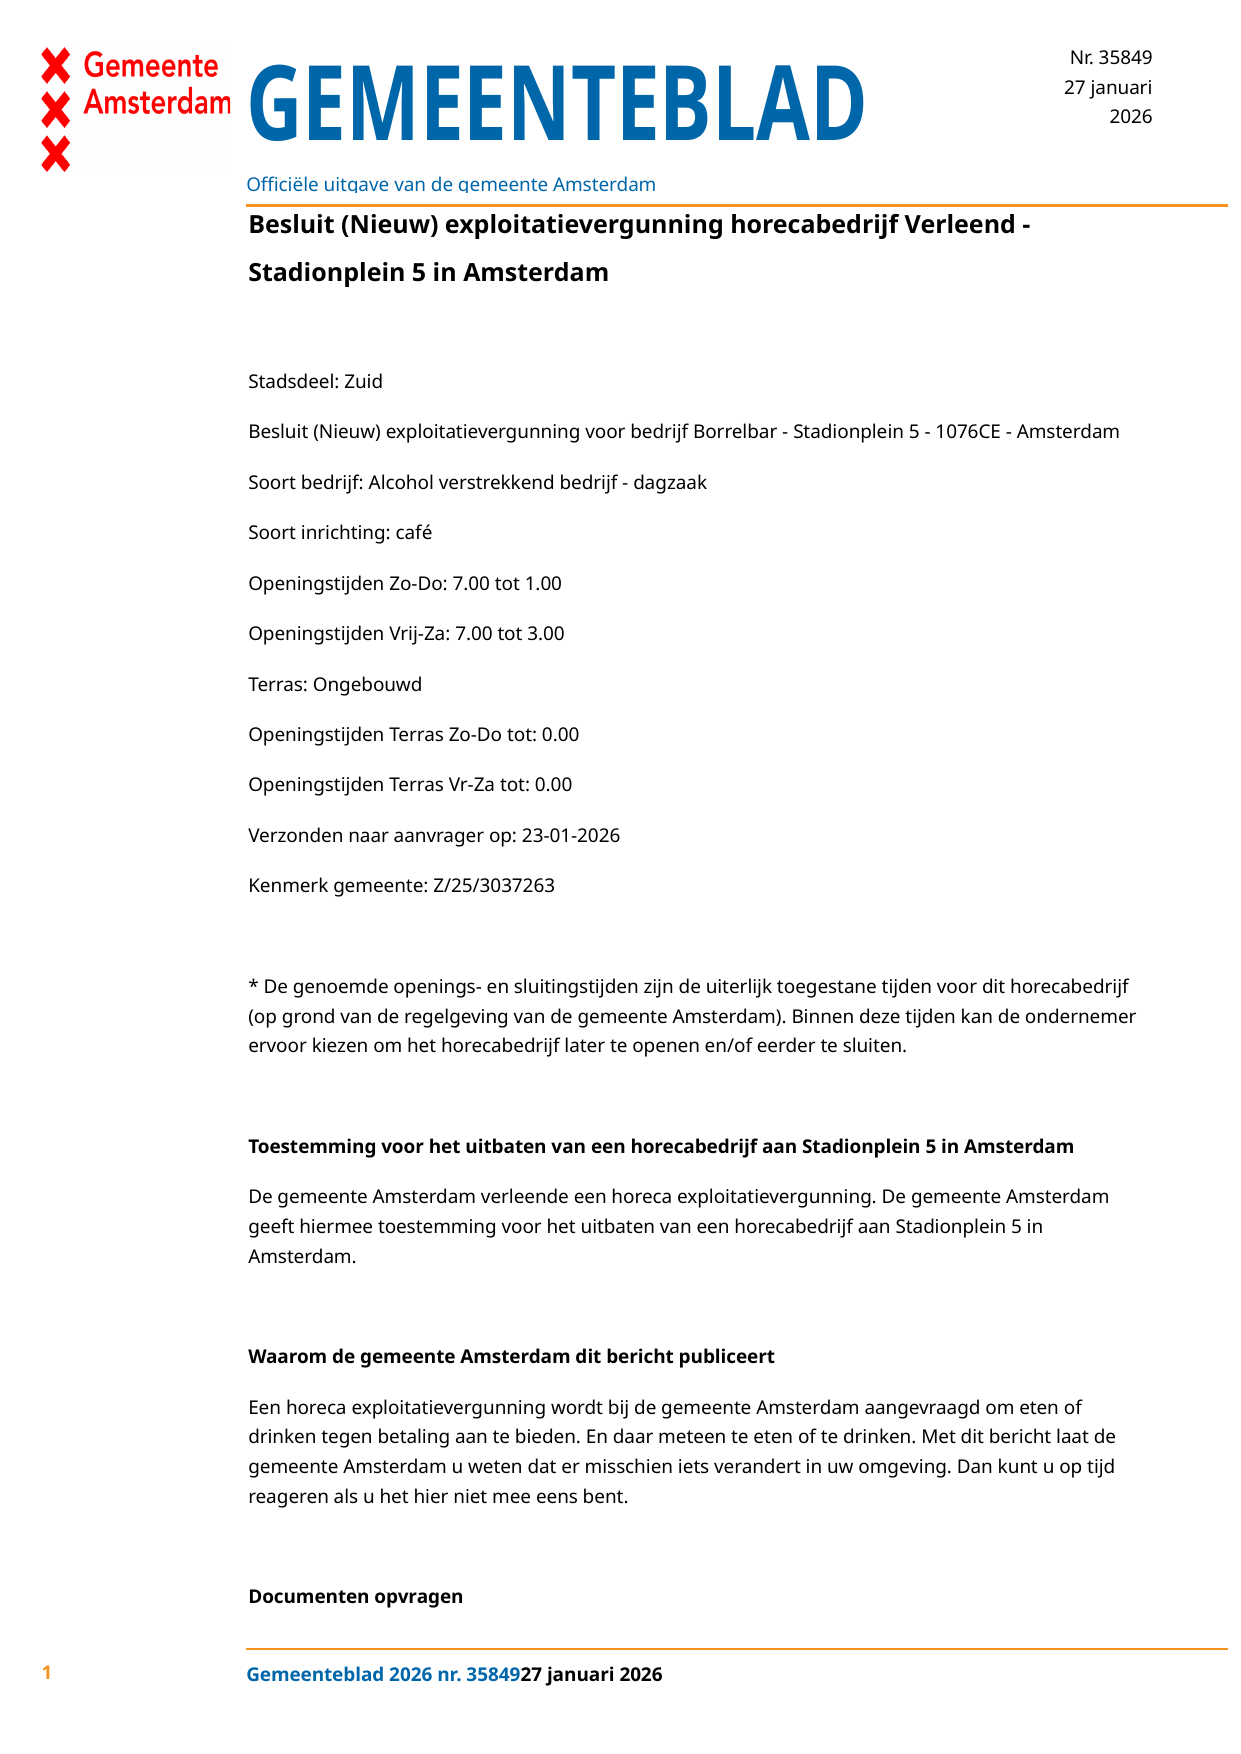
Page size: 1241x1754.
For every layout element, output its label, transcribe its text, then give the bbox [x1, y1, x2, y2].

text * De genoemde openings- en sluitingstijden zijn de uiterlijk toegestane tijden voor dit horecabedrijf (op grond van de regelgeving van de gemeente Amsterdam). Binnen deze tijden kan de ondernemer ervoor kiezen om het horecabedrijf later te openen en/of eerder te sluiten. [248, 973, 1152, 1058]
text Verzonden naar aanvrager op: 23-01-2026 [248, 822, 1152, 848]
text Kenmerk gemeente: Z/25/3037263 [248, 872, 1152, 898]
picture [41, 47, 231, 172]
text Openingstijden Vrij-Za: 7.00 tot 3.00 [248, 620, 1152, 646]
text De gemeente Amsterdam verleende een horeca exploitatievergunning. De gemeente Amsterdam geeft hiermee toestemming voor het uitbaten van een horecabedrijf aan Stadionplein 5 in Amsterdam. [248, 1184, 1152, 1269]
text Openingstijden Zo-Do: 7.00 tot 1.00 [248, 570, 1152, 596]
text Terras: Ongebouwd [248, 671, 1152, 697]
text Soort bedrijf: Alcohol verstrekkend bedrijf - dagzaak [248, 469, 1152, 495]
text Toestemming voor het uitbaten van een horecabedrijf aan Stadionplein 5 in Amsterdam [248, 1133, 1152, 1159]
text Besluit (Nieuw) exploitatievergunning voor bedrijf Borrelbar - Stadionplein 5 - 1076CE - Amsterdam [248, 419, 1152, 444]
text Documenten opvragen [248, 1584, 1152, 1609]
text Waarom de gemeente Amsterdam dit bericht publiceert [248, 1344, 1152, 1369]
text Openingstijden Terras Vr-Za tot: 0.00 [248, 772, 1152, 797]
text Besluit (Nieuw) exploitatievergunning horecabedrijf Verleend - Stadionplein 5 in Amsterdam [248, 207, 1152, 288]
text Een horeca exploitatievergunning wordt bij de gemeente Amsterdam aangevraagd om eten of drinken tegen betaling aan te bieden. En daar meteen te eten of te drinken. Met dit bericht laat de gemeente Amsterdam u weten dat er misschien iets verandert in uw omgeving. Dan kunt u op tijd reageren als u het hier niet mee eens bent. [248, 1394, 1152, 1509]
text Soort inrichting: café [248, 519, 1152, 545]
text Openingstijden Terras Zo-Do tot: 0.00 [248, 721, 1152, 747]
text Stadsdeel: Zuid [248, 368, 1152, 394]
